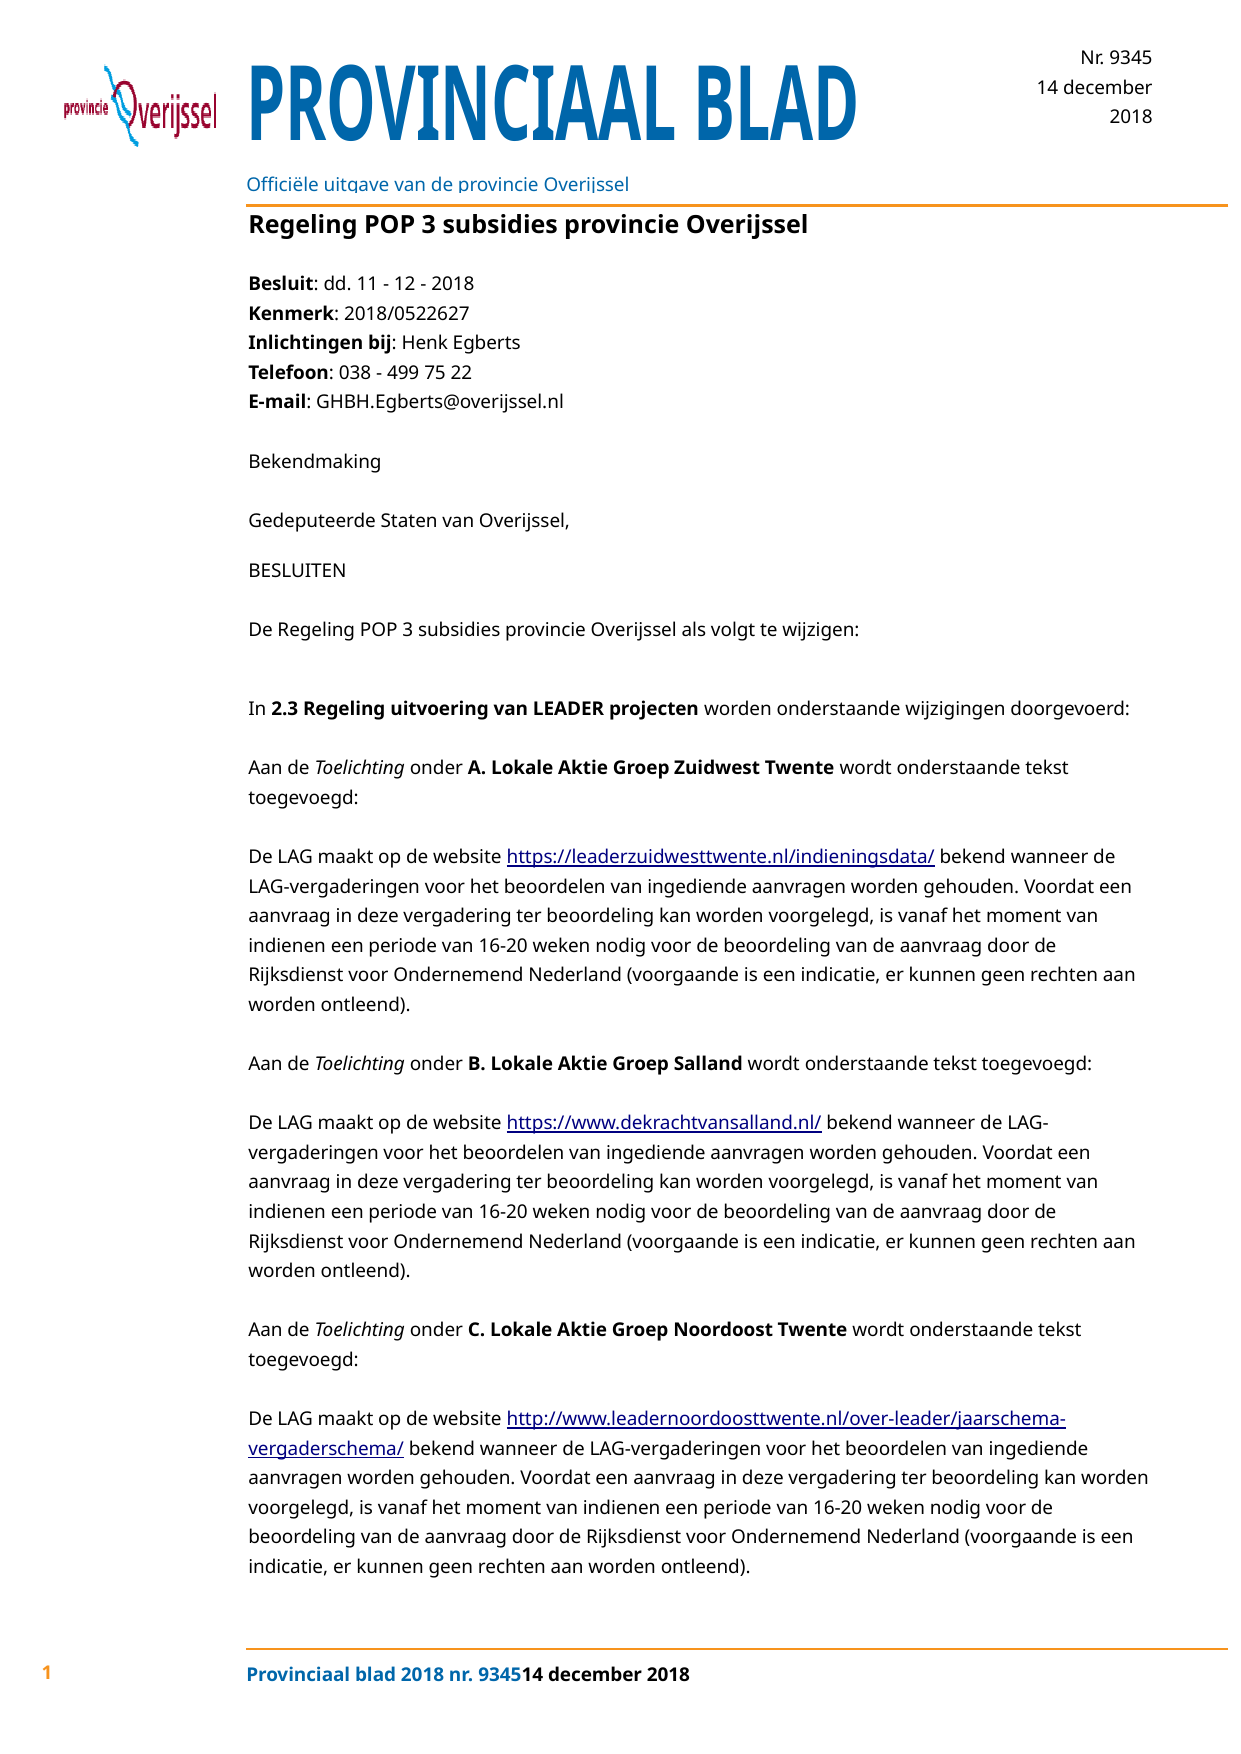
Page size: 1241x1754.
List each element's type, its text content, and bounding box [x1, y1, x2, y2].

text Regeling POP 3 subsidies provincie Overijssel [248, 207, 1152, 241]
text De LAG maakt op de website http://www.leadernoordoosttwente.nl/over-leader/jaarschema-vergaderschema/ bekend wanneer de LAG-vergaderingen voor het beoordelen van ingediende aanvragen worden gehouden. Voordat een aanvraag in deze vergadering ter beoordeling kan worden voorgelegd, is vanaf het moment van indienen een periode van 16-20 weken nodig voor de beoordeling van de aanvraag door de Rijksdienst voor Ondernemend Nederland (voorgaande is een indicatie, er kunnen geen rechten aan worden ontleend). [248, 1405, 1152, 1579]
text Aan de Toelichting onder B. Lokale Aktie Groep Salland wordt onderstaande tekst toegevoegd: [248, 1050, 1152, 1076]
text Bekendmaking [248, 448, 1152, 473]
picture [41, 47, 231, 172]
text Gedeputeerde Staten van Overijssel, [248, 507, 1152, 533]
text Besluit: dd. 11 - 12 - 2018 [248, 270, 1152, 296]
text Aan de Toelichting onder C. Lokale Aktie Groep Noordoost Twente wordt onderstaande tekst toegevoegd: [248, 1317, 1152, 1372]
text De LAG maakt op de website https://www.dekrachtvansalland.nl/ bekend wanneer de LAG-vergaderingen voor het beoordelen van ingediende aanvragen worden gehouden. Voordat een aanvraag in deze vergadering ter beoordeling kan worden voorgelegd, is vanaf het moment van indienen een periode van 16-20 weken nodig voor de beoordeling van de aanvraag door de Rijksdienst voor Ondernemend Nederland (voorgaande is een indicatie, er kunnen geen rechten aan worden ontleend). [248, 1109, 1152, 1283]
text Telefoon: 038 - 499 75 22 [248, 359, 1152, 385]
text De LAG maakt op de website https://leaderzuidwesttwente.nl/indieningsdata/ bekend wanneer de LAG-vergaderingen voor het beoordelen van ingediende aanvragen worden gehouden. Voordat een aanvraag in deze vergadering ter beoordeling kan worden voorgelegd, is vanaf het moment van indienen een periode van 16-20 weken nodig voor de beoordeling van de aanvraag door de Rijksdienst voor Ondernemend Nederland (voorgaande is een indicatie, er kunnen geen rechten aan worden ontleend). [248, 843, 1152, 1017]
text Kenmerk: 2018/0522627 [248, 300, 1152, 326]
text De Regeling POP 3 subsidies provincie Overijssel als volgt te wijzigen: [248, 616, 1152, 642]
text E-mail: GHBH.Egberts@overijssel.nl [248, 389, 1152, 414]
text Aan de Toelichting onder A. Lokale Aktie Groep Zuidwest Twente wordt onderstaande tekst toegevoegd: [248, 754, 1152, 810]
text Inlichtingen bij: Henk Egberts [248, 329, 1152, 355]
text BESLUITEN [248, 557, 1152, 583]
text In 2.3 Regeling uitvoering van LEADER projecten worden onderstaande wijzigingen doorgevoerd: [248, 695, 1152, 721]
